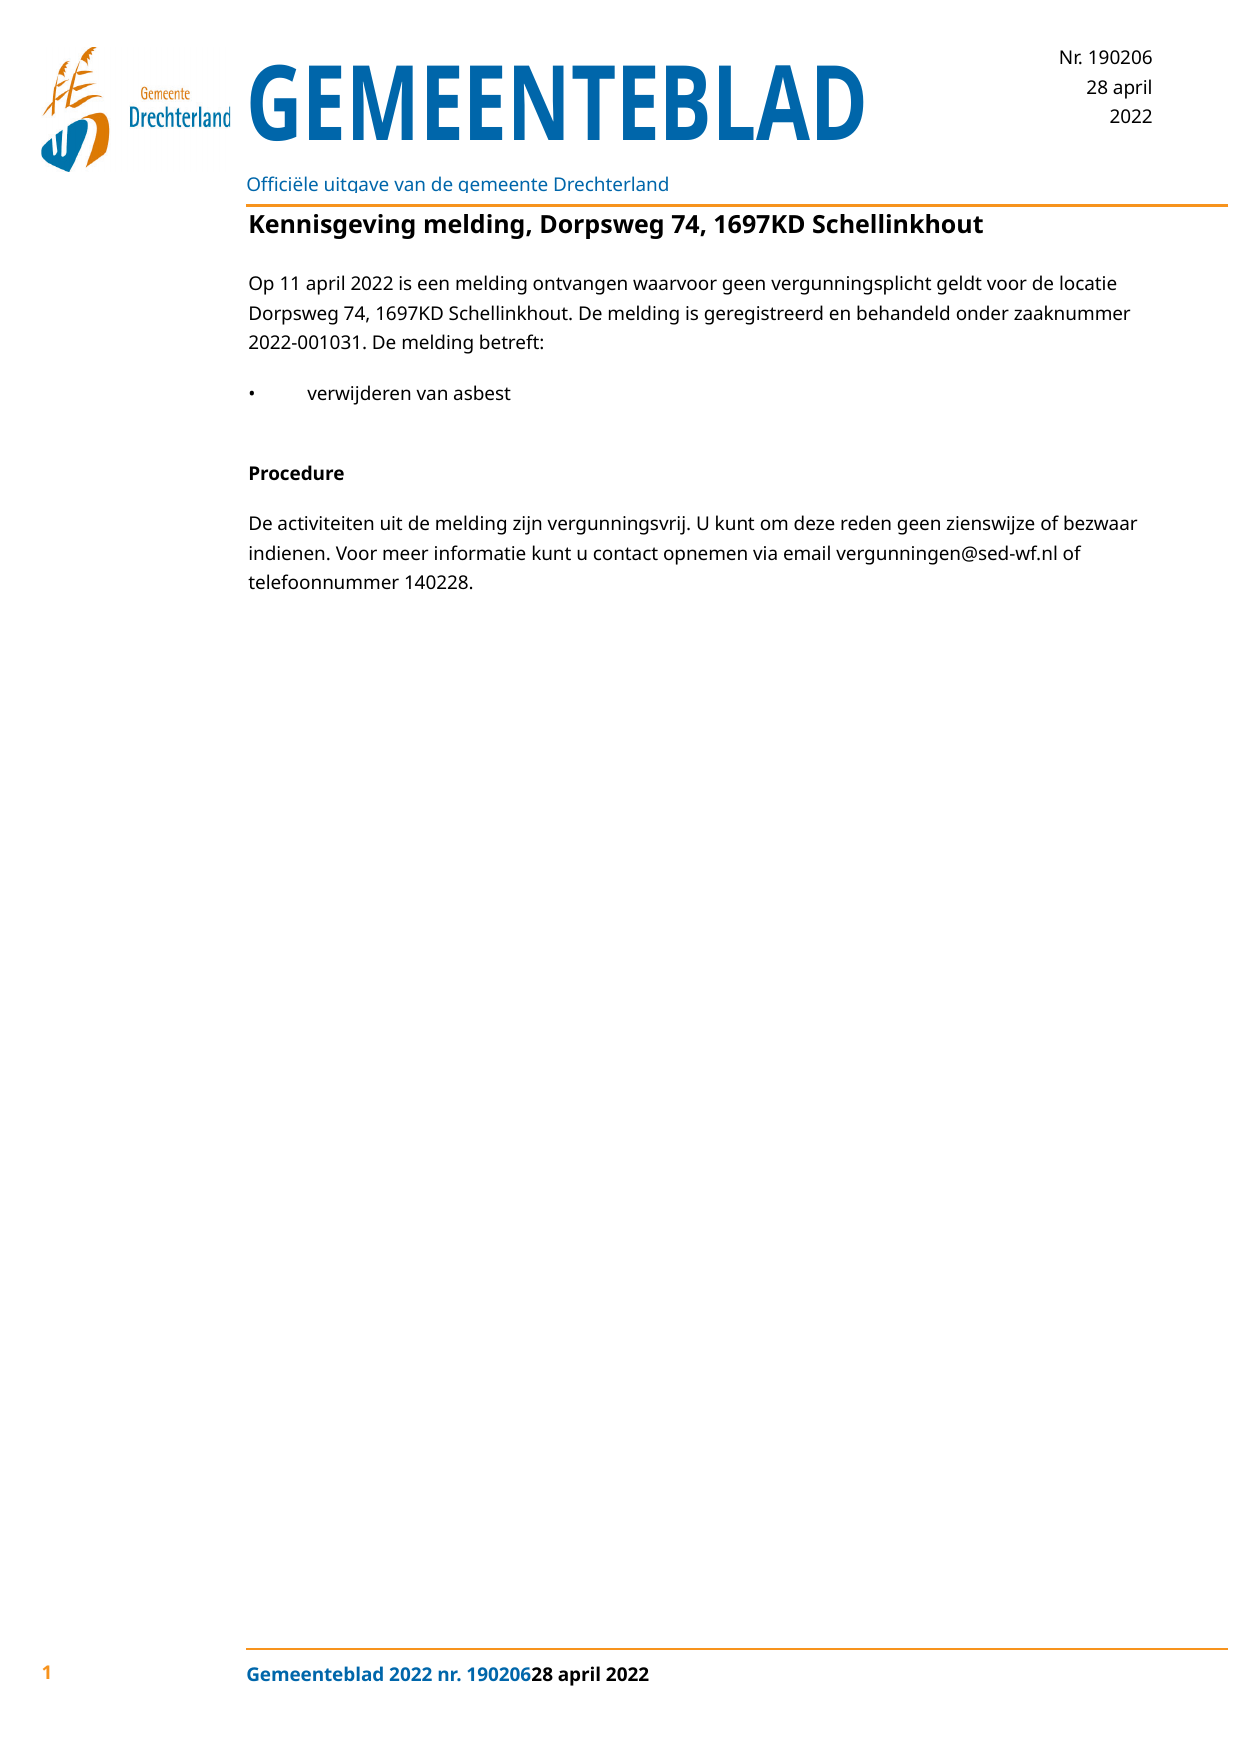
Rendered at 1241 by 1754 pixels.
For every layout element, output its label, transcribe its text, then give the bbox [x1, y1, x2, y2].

picture [226, 115, 231, 124]
text Procedure [248, 460, 1152, 486]
text De activiteiten uit de melding zijn vergunningsvrij. U kunt om deze reden geen zienswijze of bezwaar indienen. Voor meer informatie kunt u contact opnemen via email vergunningen@sed-wf.nl of telefoonnummer 140228. [248, 510, 1152, 595]
list verwijderen van asbest [248, 380, 1152, 406]
text Kennisgeving melding, Dorpsweg 74, 1697KD Schellinkhout [248, 207, 1152, 241]
picture [41, 47, 231, 172]
text Op 11 april 2022 is een melding ontvangen waarvoor geen vergunningsplicht geldt voor de locatie Dorpsweg 74, 1697KD Schellinkhout. De melding is geregistreerd en behandeld onder zaaknummer 2022-001031. De melding betreft: [248, 270, 1152, 355]
picture [41, 158, 64, 172]
